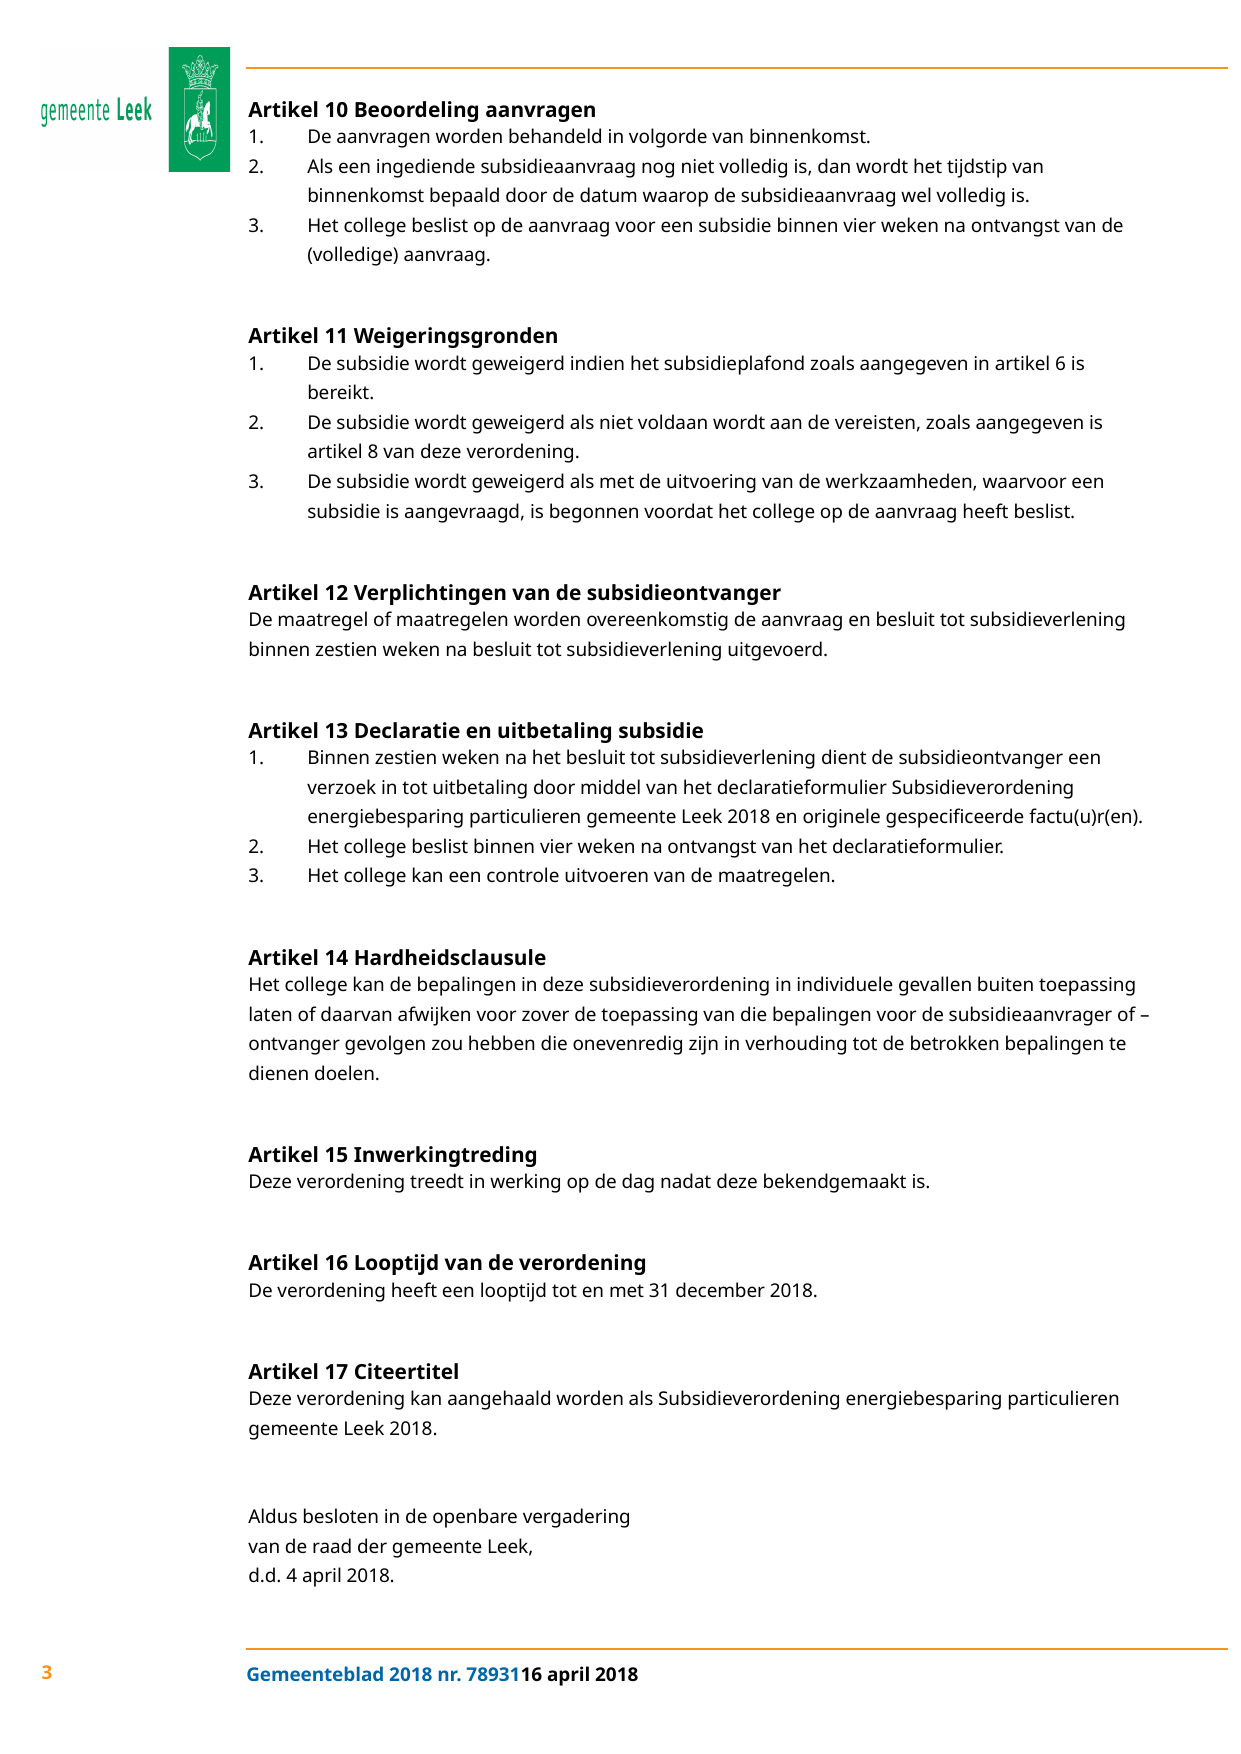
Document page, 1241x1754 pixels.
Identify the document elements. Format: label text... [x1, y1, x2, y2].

text Aldus besloten in de openbare vergadering [248, 1503, 1152, 1529]
list De subsidie wordt geweigerd indien het subsidieplafond zoals aangegeven in artikel 6 is bereikt. [248, 350, 1152, 405]
text Artikel 10 Beoordeling aanvragen [248, 95, 1152, 123]
text Deze verordening kan aangehaald worden als Subsidieverordening energiebesparing particulieren gemeente Leek 2018. [248, 1385, 1152, 1441]
text Artikel 15 Inwerkingtreding [248, 1140, 1152, 1168]
text d.d. 4 april 2018. [248, 1563, 1152, 1588]
list De aanvragen worden behandeld in volgorde van binnenkomst. [248, 123, 1152, 149]
picture [41, 47, 231, 172]
text van de raad der gemeente Leek, [248, 1533, 1152, 1559]
text Artikel 12 Verplichtingen van de subsidieontvanger [248, 578, 1152, 606]
list De subsidie wordt geweigerd als niet voldaan wordt aan de vereisten, zoals aangegeven is artikel 8 van deze verordening. [248, 409, 1152, 464]
list Het college beslist op de aanvraag voor een subsidie binnen vier weken na ontvangst van de (volledige) aanvraag. [248, 212, 1152, 267]
text Deze verordening treedt in werking op de dag nadat deze bekendgemaakt is. [248, 1168, 1152, 1194]
text Artikel 13 Declaratie en uitbetaling subsidie [248, 716, 1152, 744]
text Artikel 17 Citeertitel [248, 1357, 1152, 1385]
text De verordening heeft een looptijd tot en met 31 december 2018. [248, 1277, 1152, 1302]
text Het college kan de bepalingen in deze subsidieverordening in individuele gevallen buiten toepassing laten of daarvan afwijken voor zover de toepassing van die bepalingen voor de subsidieaanvrager of –ontvanger gevolgen zou hebben die onevenredig zijn in verhouding tot de betrokken bepalingen te dienen doelen. [248, 971, 1152, 1086]
list Het college kan een controle uitvoeren van de maatregelen. [248, 863, 1152, 888]
text De maatregel of maatregelen worden overeenkomstig de aanvraag en besluit tot subsidieverlening binnen zestien weken na besluit tot subsidieverlening uitgevoerd. [248, 606, 1152, 662]
list Binnen zestien weken na het besluit tot subsidieverlening dient de subsidieontvanger een verzoek in tot uitbetaling door middel van het declaratieformulier Subsidieverordening energiebesparing particulieren gemeente Leek 2018 en originele gespecificeerde factu(u)r(en). [248, 744, 1152, 829]
text Artikel 11 Weigeringsgronden [248, 322, 1152, 350]
list De subsidie wordt geweigerd als met de uitvoering van de werkzaamheden, waarvoor een subsidie is aangevraagd, is begonnen voordat het college op de aanvraag heeft beslist. [248, 468, 1152, 524]
list Het college beslist binnen vier weken na ontvangst van het declaratieformulier. [248, 833, 1152, 859]
list Als een ingediende subsidieaanvraag nog niet volledig is, dan wordt het tijdstip van binnenkomst bepaald door de datum waarop de subsidieaanvraag wel volledig is. [248, 153, 1152, 208]
text Artikel 16 Looptijd van de verordening [248, 1248, 1152, 1277]
text Artikel 14 Hardheidsclausule [248, 943, 1152, 971]
